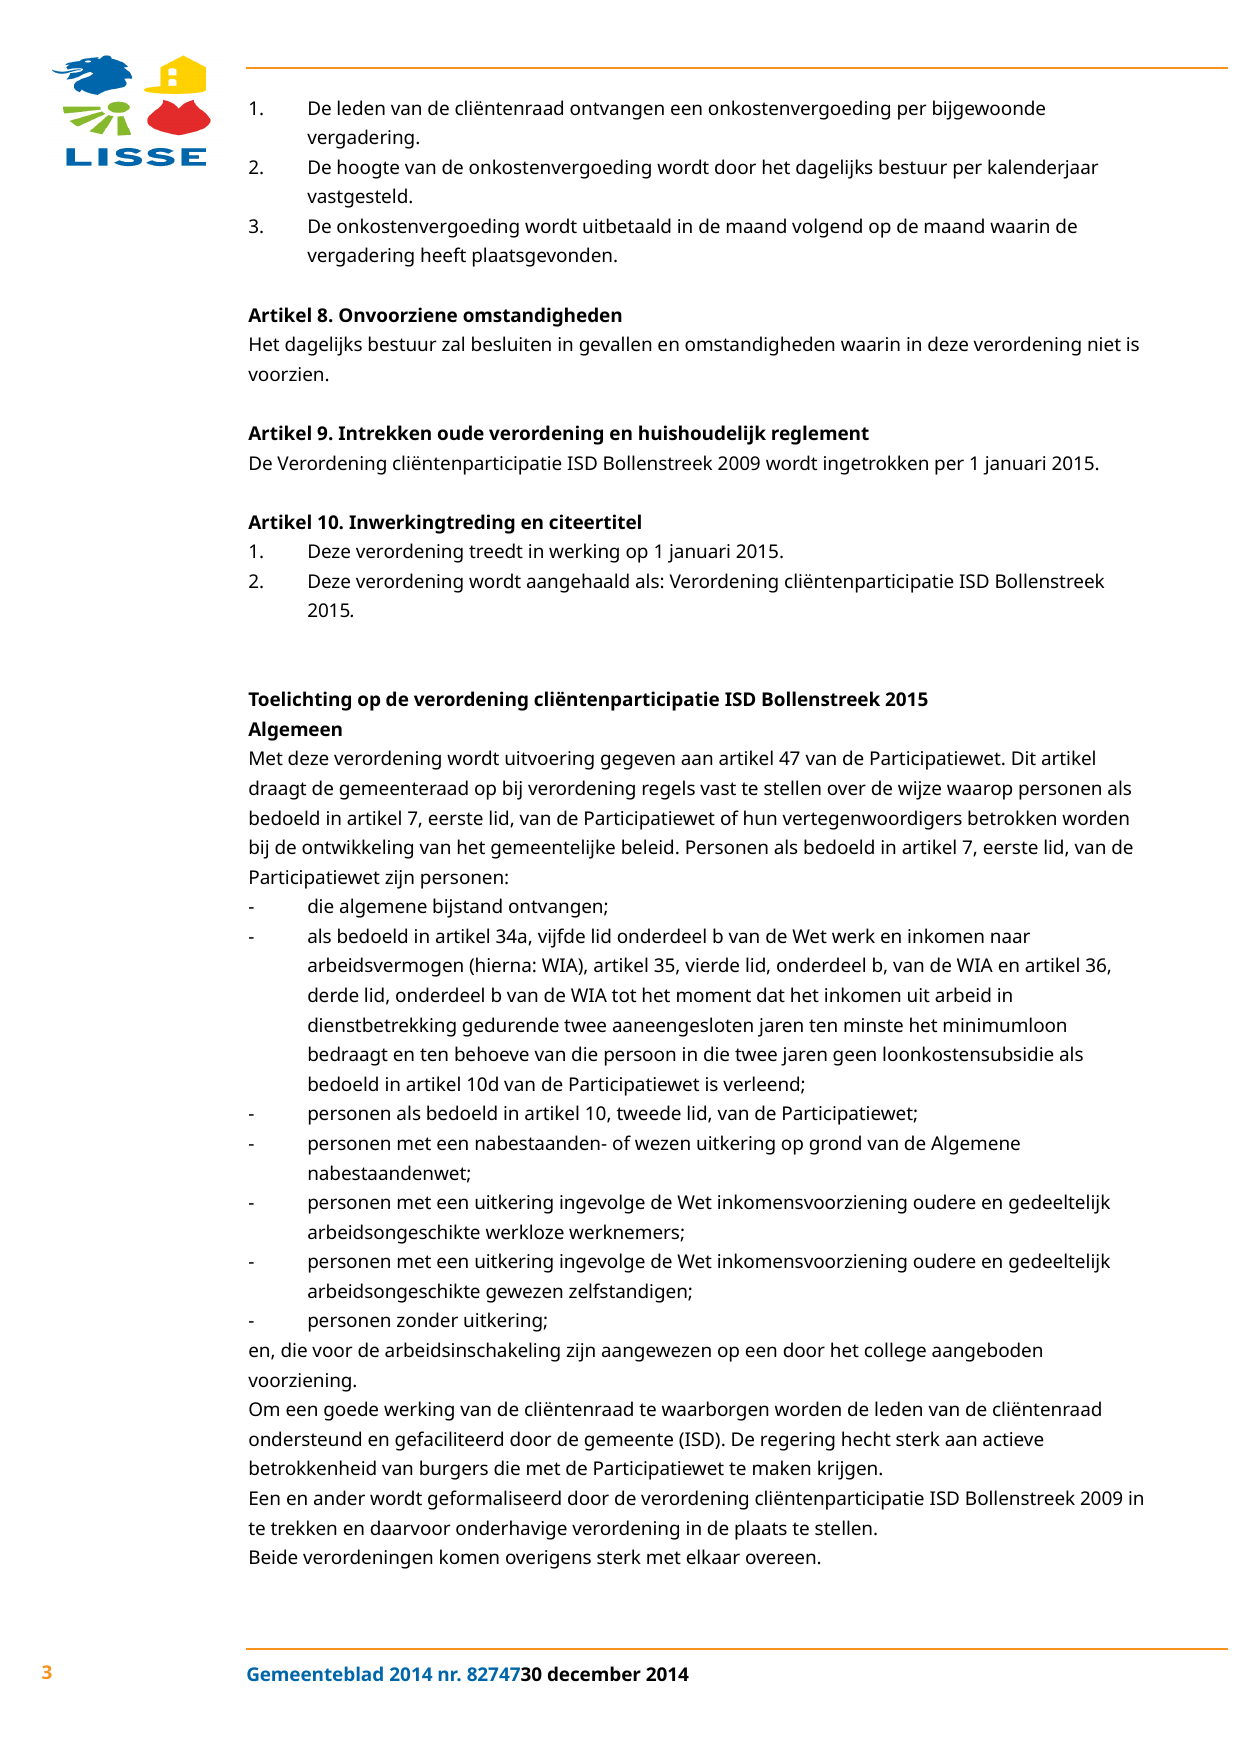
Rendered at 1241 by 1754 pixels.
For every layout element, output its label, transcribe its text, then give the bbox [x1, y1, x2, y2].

list De hoogte van de onkostenvergoeding wordt door het dagelijks bestuur per kalenderjaar vastgesteld. [248, 154, 1152, 209]
text Artikel 9. Intrekken oude verordening en huishoudelijk reglement [248, 420, 1152, 446]
list personen zonder uitkering; [248, 1308, 1152, 1333]
text Een en ander wordt geformaliseerd door de verordening cliëntenparticipatie ISD Bollenstreek 2009 in te trekken en daarvoor onderhavige verordening in de plaats te stellen. [248, 1485, 1152, 1541]
list personen met een uitkering ingevolge de Wet inkomensvoorziening oudere en gedeeltelijk arbeidsongeschikte werkloze werknemers; [248, 1189, 1152, 1245]
text Beide verordeningen komen overigens sterk met elkaar overeen. [248, 1544, 1152, 1570]
list Deze verordening wordt aangehaald als: Verordening cliëntenparticipatie ISD Bollenstreek 2015. [248, 568, 1152, 623]
text en, die voor de arbeidsinschakeling zijn aangewezen op een door het college aangeboden voorziening. [248, 1337, 1152, 1393]
text Toelichting op de verordening cliëntenparticipatie ISD Bollenstreek 2015 [248, 686, 1152, 712]
text Artikel 8. Onvoorziene omstandigheden [248, 302, 1152, 328]
text De Verordening cliëntenparticipatie ISD Bollenstreek 2009 wordt ingetrokken per 1 januari 2015. [248, 450, 1152, 476]
list als bedoeld in artikel 34a, vijfde lid onderdeel b van de Wet werk en inkomen naar arbeidsvermogen (hierna: WIA), artikel 35, vierde lid, onderdeel b, van de WIA en artikel 36, derde lid, onderdeel b van de WIA tot het moment dat het inkomen uit arbeid in dienstbetrekking gedurende twee aaneengesloten jaren ten minste het minimumloon bedraagt en ten behoeve van die persoon in die twee jaren geen loonkostensubsidie als bedoeld in artikel 10d van de Participatiewet is verleend; [248, 923, 1152, 1097]
picture [41, 47, 231, 172]
list De leden van de cliëntenraad ontvangen een onkostenvergoeding per bijgewoonde vergadering. [248, 95, 1152, 150]
list die algemene bijstand ontvangen; [248, 893, 1152, 919]
text Het dagelijks bestuur zal besluiten in gevallen en omstandigheden waarin in deze verordening niet is voorzien. [248, 331, 1152, 387]
list Deze verordening treedt in werking op 1 januari 2015. [248, 538, 1152, 564]
list personen met een uitkering ingevolge de Wet inkomensvoorziening oudere en gedeeltelijk arbeidsongeschikte gewezen zelfstandigen; [248, 1248, 1152, 1304]
list personen met een nabestaanden- of wezen uitkering op grond van de Algemene nabestaandenwet; [248, 1130, 1152, 1186]
list personen als bedoeld in artikel 10, tweede lid, van de Participatiewet; [248, 1101, 1152, 1126]
text Algemeen [248, 716, 1152, 742]
list De onkostenvergoeding wordt uitbetaald in de maand volgend op de maand waarin de vergadering heeft plaatsgevonden. [248, 213, 1152, 268]
text Om een goede werking van de cliëntenraad te waarborgen worden de leden van de cliëntenraad ondersteund en gefaciliteerd door de gemeente (ISD). De regering hecht sterk aan actieve betrokkenheid van burgers die met de Participatiewet te maken krijgen. [248, 1396, 1152, 1481]
text Met deze verordening wordt uitvoering gegeven aan artikel 47 van de Participatiewet. Dit artikel draagt de gemeenteraad op bij verordening regels vast te stellen over de wijze waarop personen als bedoeld in artikel 7, eerste lid, van de Participatiewet of hun vertegenwoordigers betrokken worden bij de ontwikkeling van het gemeentelijke beleid. Personen als bedoeld in artikel 7, eerste lid, van de Participatiewet zijn personen: [248, 746, 1152, 890]
text Artikel 10. Inwerkingtreding en citeertitel [248, 509, 1152, 535]
